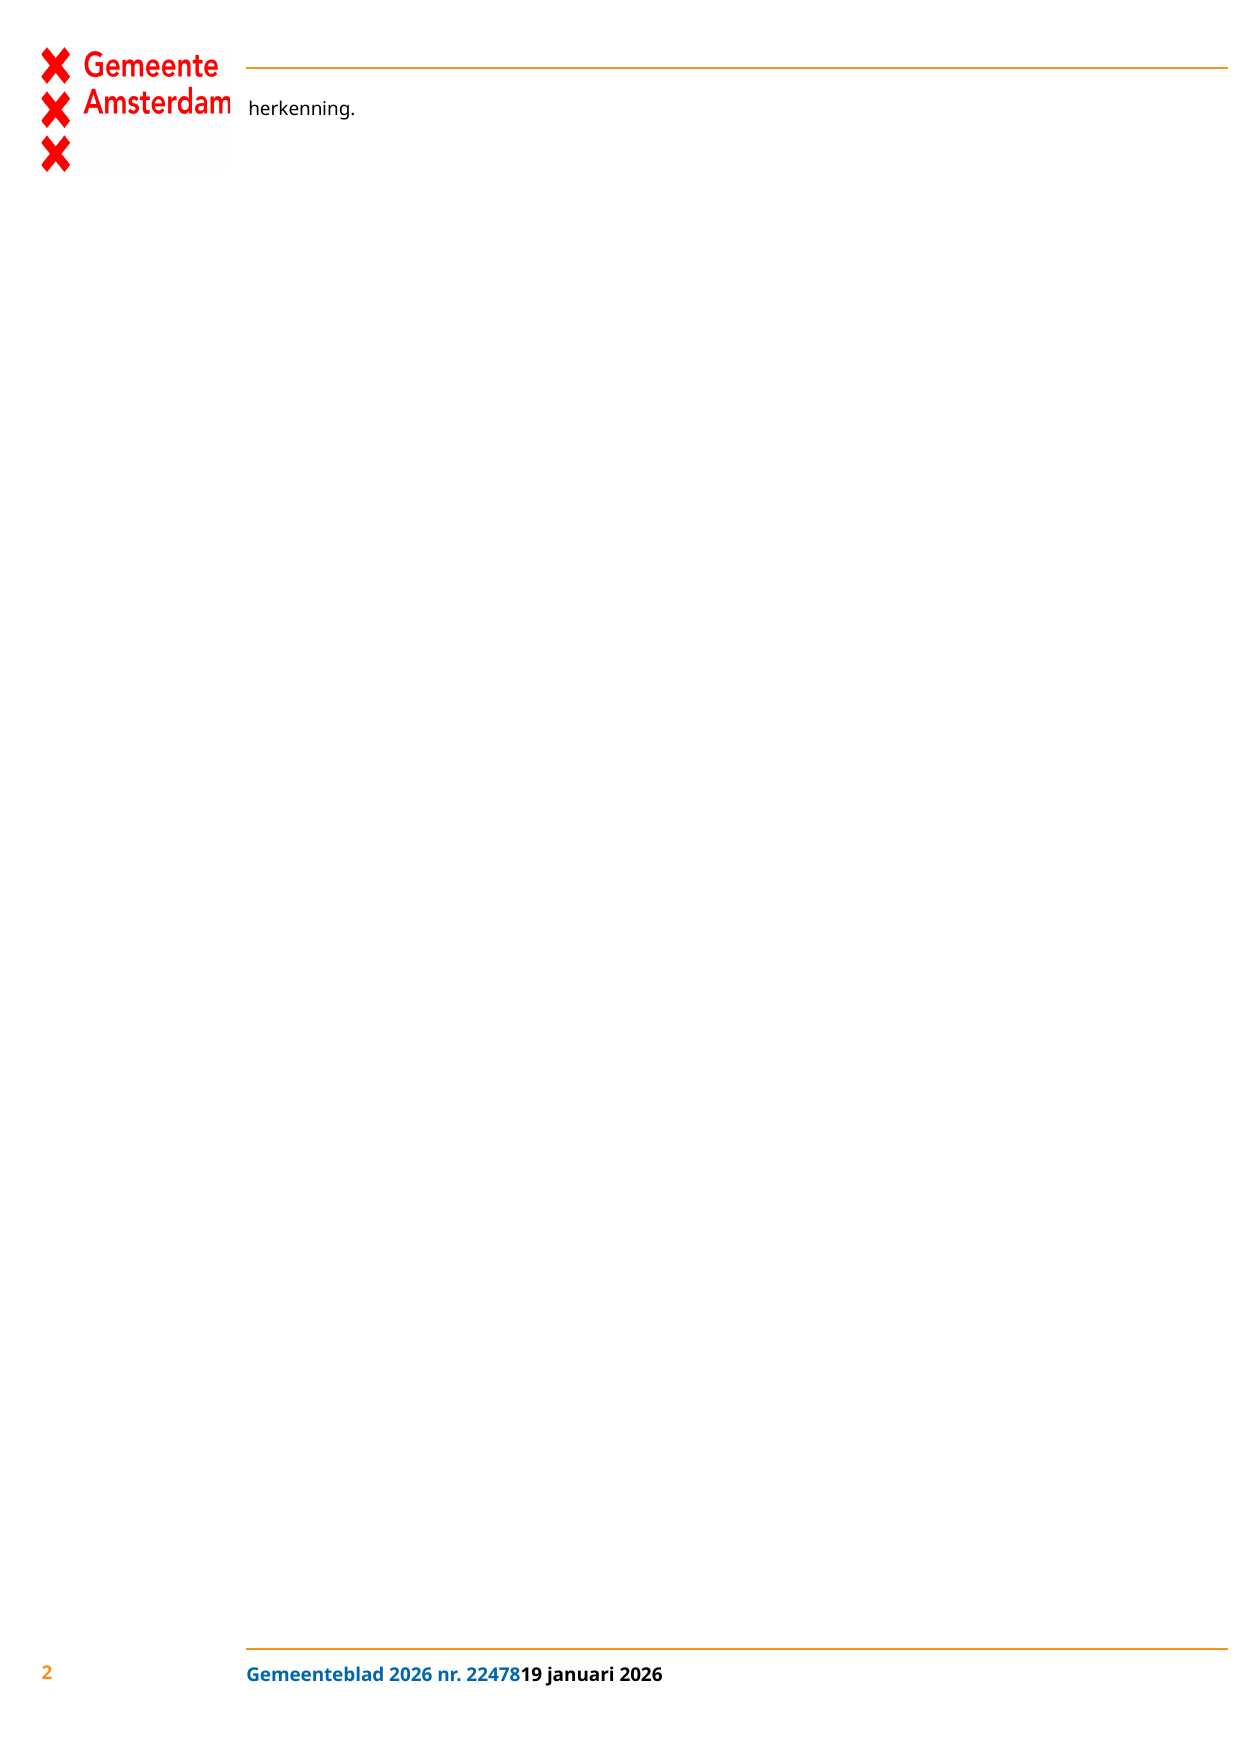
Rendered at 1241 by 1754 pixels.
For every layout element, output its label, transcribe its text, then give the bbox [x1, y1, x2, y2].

picture [41, 47, 231, 172]
text herkenning. [248, 95, 1152, 121]
